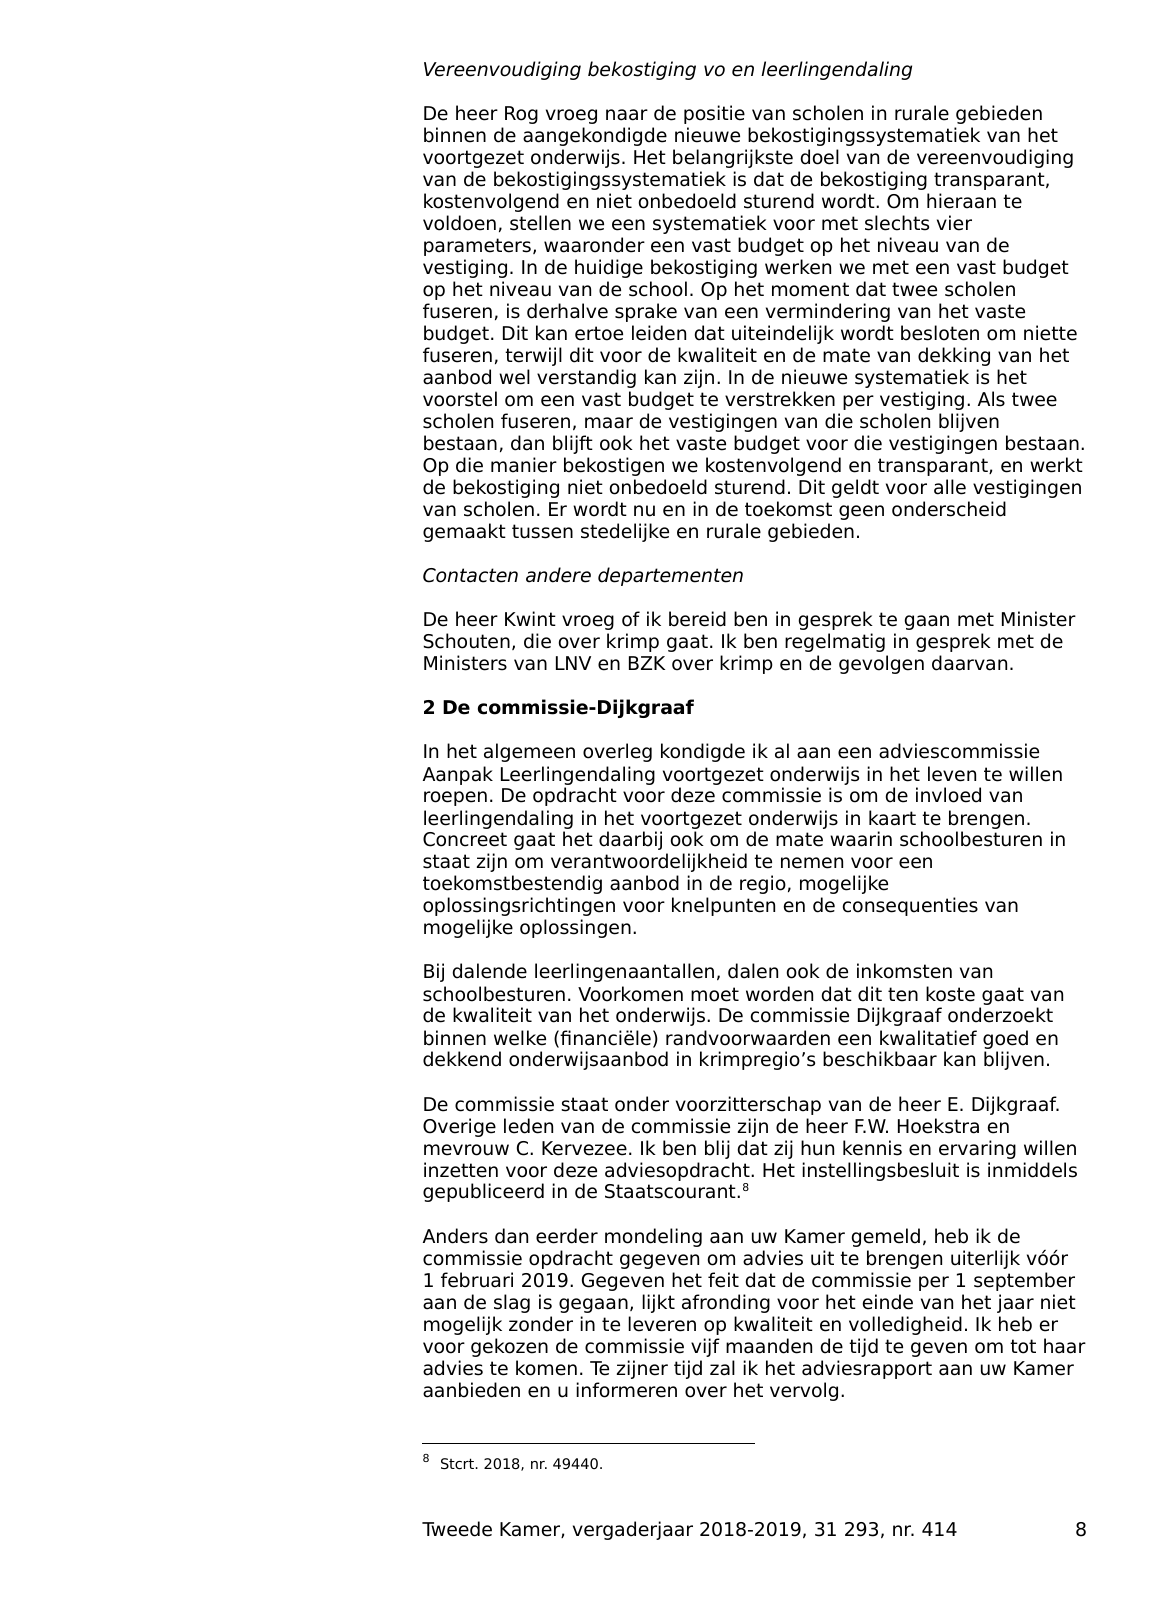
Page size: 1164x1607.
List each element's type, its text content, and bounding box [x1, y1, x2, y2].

text De commissie staat onder voorzitterschap van de heer E. Dijkgraaf. Overige leden van de commissie zijn de heer F.W. Hoekstra en mevrouw C. Kervezee. Ik ben blij dat zij hun kennis en ervaring willen inzetten voor deze adviesopdracht. Het instellingsbesluit is inmiddels gepubliceerd in de Staatscourant. [422, 1093, 1087, 1203]
text In het algemeen overleg kondigde ik al aan een adviescommissie Aanpak Leerlingendaling voortgezet onderwijs in het leven te willen roepen. De opdracht voor deze commissie is om de invloed van leerlingendaling in het voortgezet onderwijs in kaart te brengen. Concreet gaat het daarbij ook om de mate waarin schoolbesturen in staat zijn om verantwoordelijkheid te nemen voor een toekomstbestendig aanbod in de regio, mogelijke oplossingsrichtingen voor knelpunten en de consequenties van mogelijke oplossingen. [422, 741, 1087, 939]
text De heer Kwint vroeg of ik bereid ben in gesprek te gaan met Minister Schouten, die over krimp gaat. Ik ben regelmatig in gesprek met de Ministers van LNV en BZK over krimp en de gevolgen daarvan. [422, 609, 1087, 675]
subtitle 2 De commissie-Dijkgraaf [422, 697, 1087, 719]
subtitle Vereenvoudiging bekostiging vo en leerlingendaling [422, 59, 1087, 81]
text Bij dalende leerlingenaantallen, dalen ook de inkomsten van schoolbesturen. Voorkomen moet worden dat dit ten koste gaat van de kwaliteit van het onderwijs. De commissie Dijkgraaf onderzoekt binnen welke (financiële) randvoorwaarden een kwalitatief goed en dekkend onderwijsaanbod in krimpregio’s beschikbaar kan blijven. [422, 961, 1087, 1071]
text Anders dan eerder mondeling aan uw Kamer gemeld, heb ik de commissie opdracht gegeven om advies uit te brengen uiterlijk vóór 1 februari 2019. Gegeven het feit dat de commissie per 1 september aan de slag is gegaan, lijkt afronding voor het einde van het jaar niet mogelijk zonder in te leveren op kwaliteit en volledigheid. Ik heb er voor gekozen de commissie vijf maanden de tijd te geven om tot haar advies te komen. Te zijner tijd zal ik het adviesrapport aan uw Kamer aanbieden en u informeren over het vervolg. [422, 1226, 1087, 1401]
subtitle Contacten andere departementen [422, 565, 1087, 587]
text Stcrt. 2018, nr. 49440. [422, 1452, 1087, 1474]
text De heer Rog vroeg naar de positie van scholen in rurale gebieden binnen de aangekondigde nieuwe bekostigingssystematiek van het voortgezet onderwijs. Het belangrijkste doel van de vereenvoudiging van de bekostigingssystematiek is dat de bekostiging transparant, kostenvolgend en niet onbedoeld sturend wordt. Om hieraan te voldoen, stellen we een systematiek voor met slechts vier parameters, waaronder een vast budget op het niveau van de vestiging. In de huidige bekostiging werken we met een vast budget op het niveau van de school. Op het moment dat twee scholen fuseren, is derhalve sprake van een vermindering van het vaste budget. Dit kan ertoe leiden dat uiteindelijk wordt besloten om niette fuseren, terwijl dit voor de kwaliteit en de mate van dekking van het aanbod wel verstandig kan zijn. In de nieuwe systematiek is het voorstel om een vast budget te verstrekken per vestiging. Als twee scholen fuseren, maar de vestigingen van die scholen blijven bestaan, dan blijft ook het vaste budget voor die vestigingen bestaan. Op die manier bekostigen we kostenvolgend en transparant, en werkt de bekostiging niet onbedoeld sturend. Dit geldt voor alle vestigingen van scholen. Er wordt nu en in de toekomst geen onderscheid gemaakt tussen stedelijke en rurale gebieden. [422, 103, 1087, 543]
